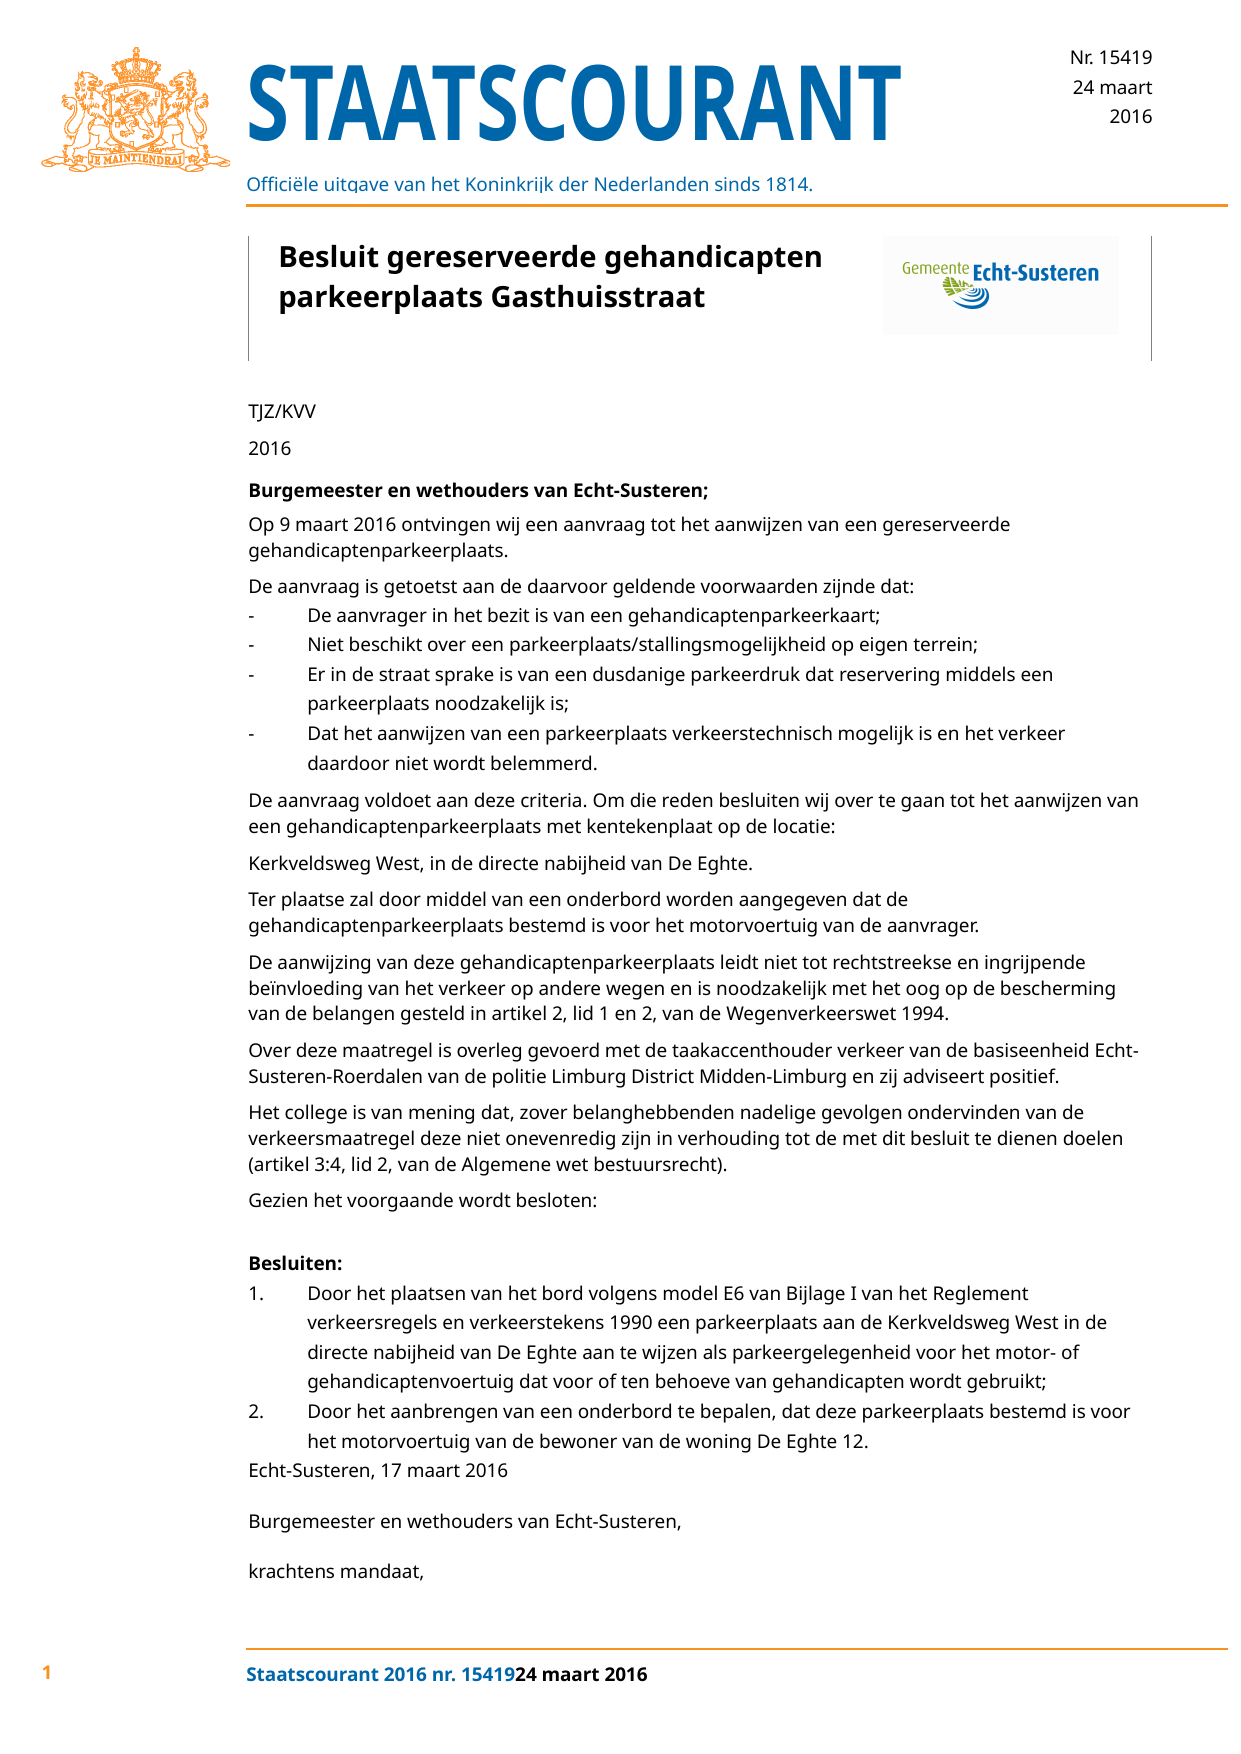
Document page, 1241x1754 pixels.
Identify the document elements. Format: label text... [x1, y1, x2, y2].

text De aanvraag is getoetst aan de daarvoor geldende voorwaarden zijnde dat: [248, 573, 1152, 599]
text Gezien het voorgaande wordt besloten: [248, 1188, 1152, 1213]
text De aanvraag voldoet aan deze criteria. Om die reden besluiten wij over te gaan tot het aanwijzen van een gehandicaptenparkeerplaats met kentekenplaat op de locatie: [248, 788, 1152, 839]
list Door het plaatsen van het bord volgens model E6 van Bijlage I van het Reglement verkeersregels en verkeerstekens 1990 een parkeerplaats aan de Kerkveldsweg West in de directe nabijheid van De Eghte aan te wijzen als parkeergelegenheid voor het motor- of gehandicaptenvoertuig dat voor of ten behoeve van gehandicapten wordt gebruikt; [248, 1280, 1152, 1394]
text Echt-Susteren, 17 maart 2016 [248, 1457, 1152, 1483]
text krachtens mandaat, [248, 1558, 1152, 1584]
text Op 9 maart 2016 ontvingen wij een aanvraag tot het aanwijzen van een gereserveerde gehandicaptenparkeerplaats. [248, 511, 1152, 562]
list Door het aanbrengen van een onderbord te bepalen, dat deze parkeerplaats bestemd is voor het motorvoertuig van de bewoner van de woning De Eghte 12. [248, 1398, 1152, 1454]
text Kerkveldsweg West, in de directe nabijheid van De Eghte. [248, 850, 1152, 876]
list Er in de straat sprake is van een dusdanige parkeerdruk dat reservering middels een parkeerplaats noodzakelijk is; [248, 661, 1152, 716]
text Over deze maatregel is overleg gevoerd met de taakaccenthouder verkeer van de basiseenheid Echt-Susteren-Roerdalen van de politie Limburg District Midden-Limburg en zij adviseert positief. [248, 1037, 1152, 1089]
text Ter plaatse zal door middel van een onderbord worden aangegeven dat de gehandicaptenparkeerplaats bestemd is voor het motorvoertuig van de aanvrager. [248, 887, 1152, 938]
text Burgemeester en wethouders van Echt-Susteren; [248, 477, 1152, 503]
text Besluiten: [248, 1250, 1152, 1276]
list De aanvrager in het bezit is van een gehandicaptenparkeerkaart; [248, 602, 1152, 627]
list Dat het aanwijzen van een parkeerplaats verkeerstechnisch mogelijk is en het verkeer daardoor niet wordt belemmerd. [248, 720, 1152, 775]
text TJZ/KVV [248, 398, 1152, 424]
table_header Besluit gereserveerde gehandicapten parkeerplaats Gasthuisstraat [249, 236, 850, 361]
text De aanwijzing van deze gehandicaptenparkeerplaats leidt niet tot rechtstreekse en ingrijpende beïnvloeding van het verkeer op andere wegen en is noodzakelijk met het oog op de bescherming van de belangen gesteld in artikel 2, lid 1 en 2, van de Wegenverkeerswet 1994. [248, 949, 1152, 1026]
table_header [850, 236, 1151, 361]
text Het college is van mening dat, zover belanghebbenden nadelige gevolgen ondervinden van de verkeersmaatregel deze niet onevenredig zijn in verhouding tot de met dit besluit te dienen doelen (artikel 3:4, lid 2, van de Algemene wet bestuursrecht). [248, 1099, 1152, 1177]
picture [41, 47, 231, 172]
list Niet beschikt over een parkeerplaats/stallingsmogelijkheid op eigen terrein; [248, 631, 1152, 657]
text 2016 [248, 435, 1152, 461]
picture [882, 236, 1119, 335]
text Burgemeester en wethouders van Echt-Susteren, [248, 1508, 1152, 1534]
